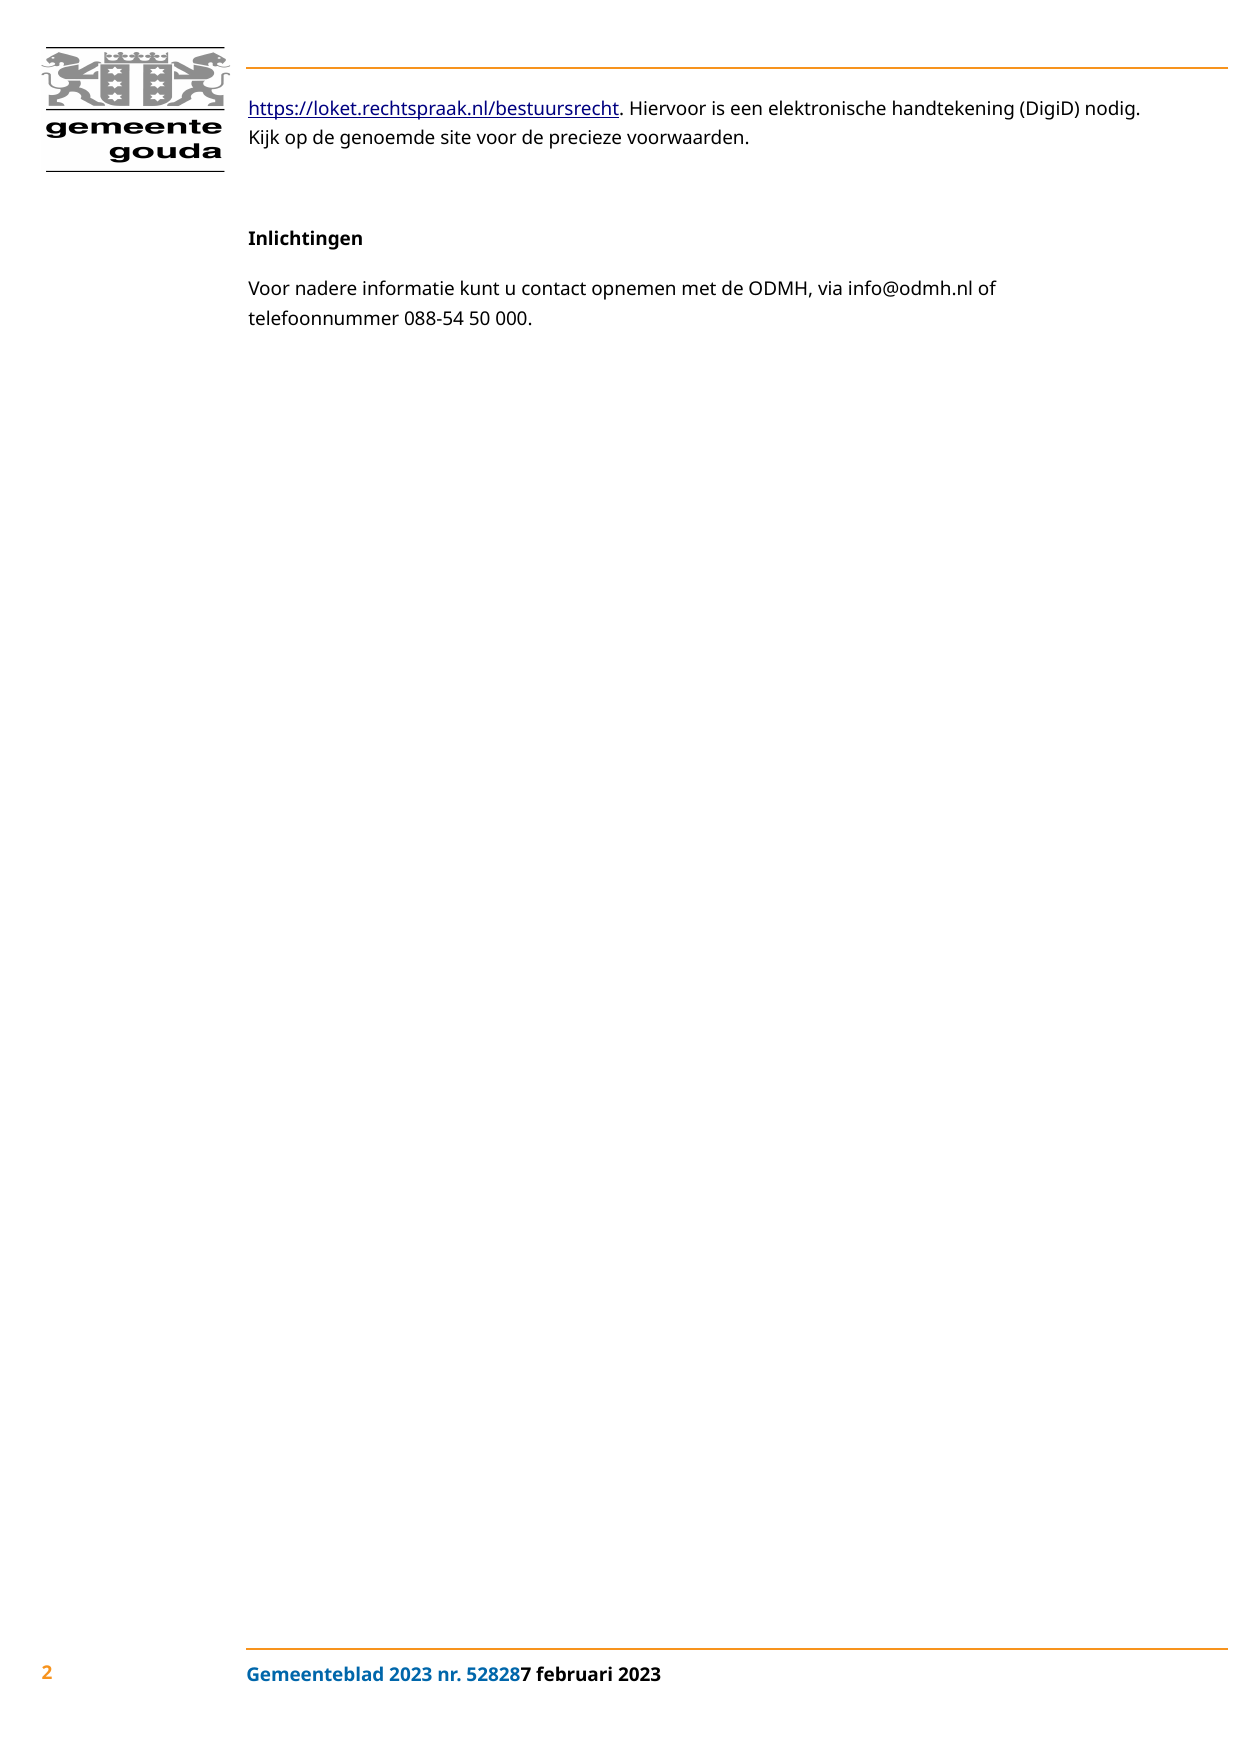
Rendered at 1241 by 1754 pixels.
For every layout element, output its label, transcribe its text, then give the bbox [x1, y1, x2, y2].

text Voor nadere informatie kunt u contact opnemen met de ODMH, via info@odmh.nl of telefoonnummer 088-54 50 000. [248, 276, 1152, 331]
picture [41, 47, 231, 172]
text Inlichtingen [248, 225, 1152, 251]
text https://loket.rechtspraak.nl/bestuursrecht. Hiervoor is een elektronische handtekening (DigiD) nodig. Kijk op de genoemde site voor de precieze voorwaarden. [248, 95, 1152, 150]
